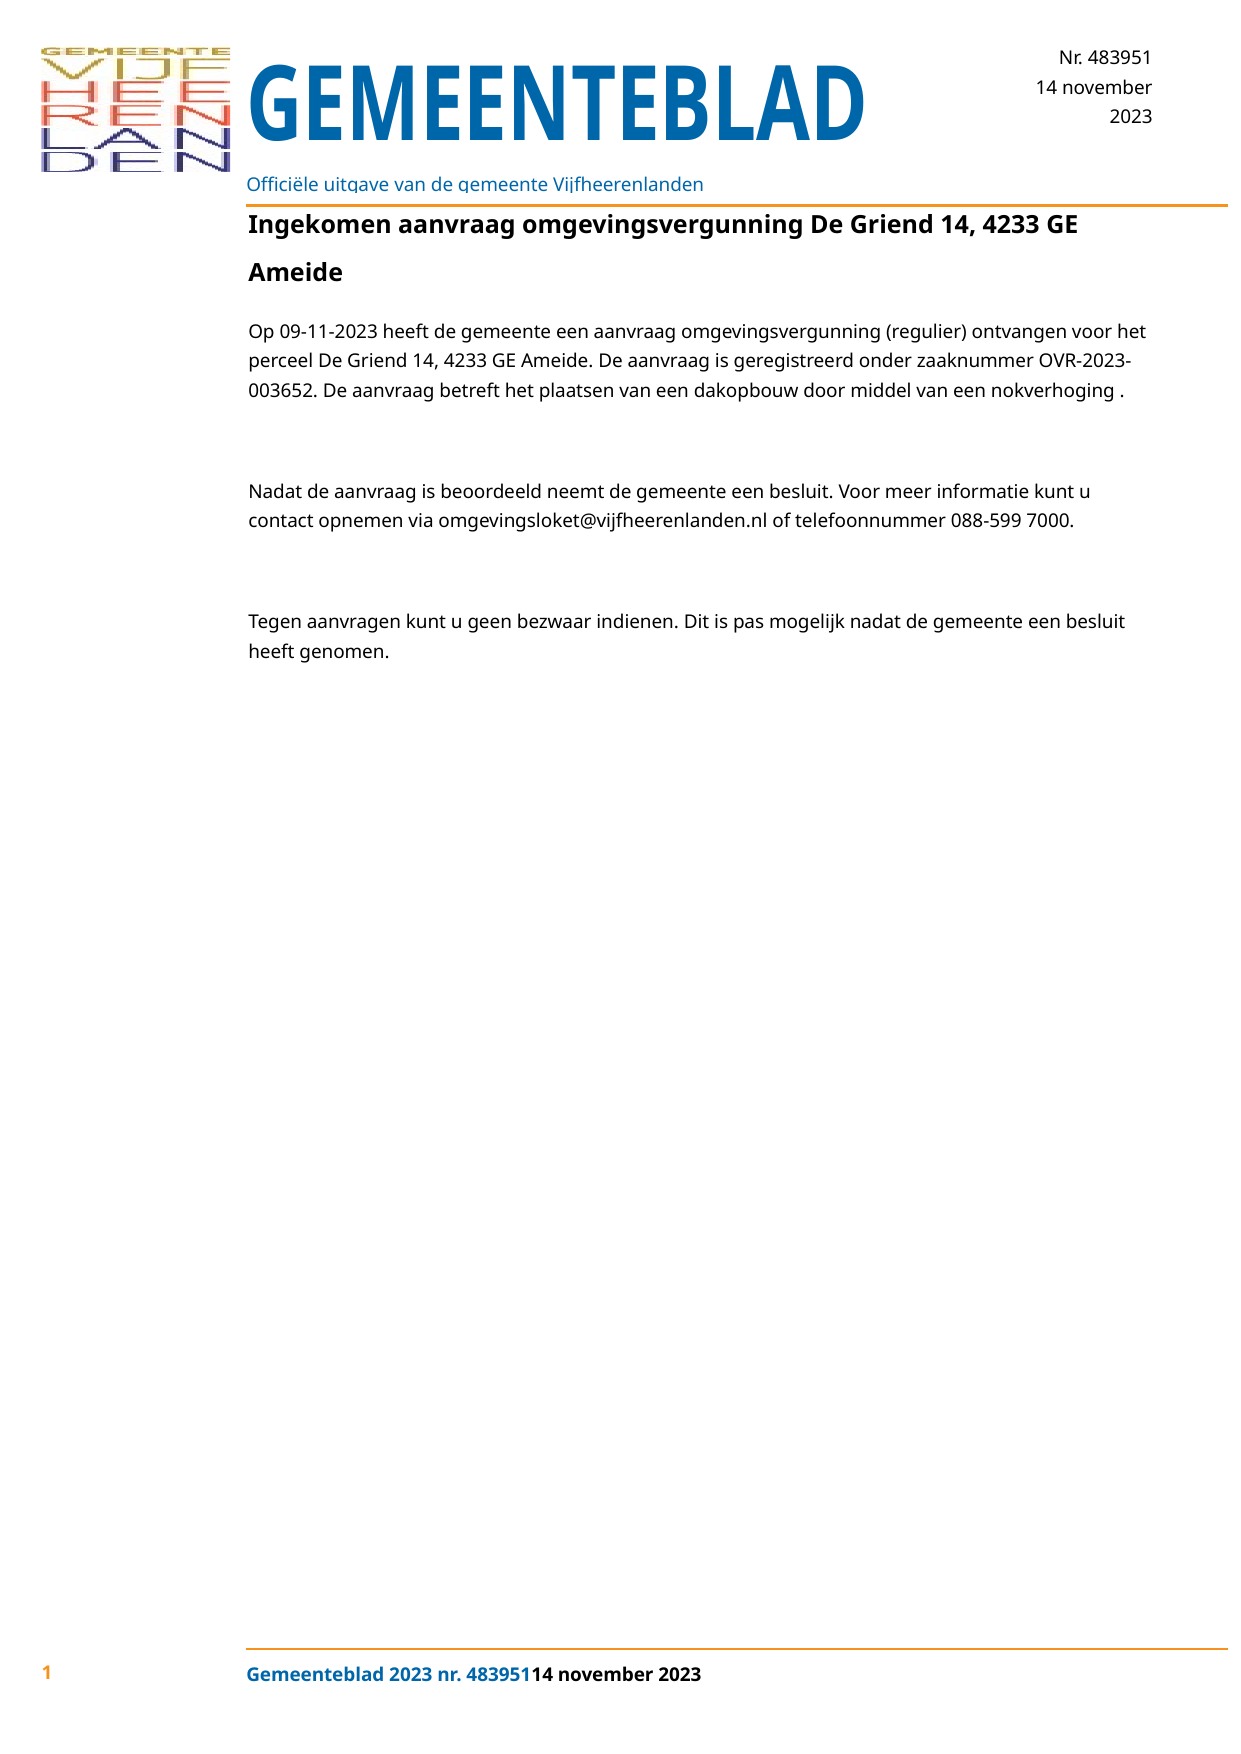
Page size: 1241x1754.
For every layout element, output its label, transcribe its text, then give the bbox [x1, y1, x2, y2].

picture [41, 47, 231, 172]
text Ingekomen aanvraag omgevingsvergunning De Griend 14, 4233 GE Ameide [248, 207, 1152, 288]
text Nadat de aanvraag is beoordeeld neemt de gemeente een besluit. Voor meer informatie kunt u contact opnemen via omgevingsloket@vijfheerenlanden.nl of telefoonnummer 088-599 7000. [248, 478, 1152, 533]
text Op 09-11-2023 heeft de gemeente een aanvraag omgevingsvergunning (regulier) ontvangen voor het perceel De Griend 14, 4233 GE Ameide. De aanvraag is geregistreerd onder zaaknummer OVR-2023-003652. De aanvraag betreft het plaatsen van een dakopbouw door middel van een nokverhoging . [248, 318, 1152, 403]
text Tegen aanvragen kunt u geen bezwaar indienen. Dit is pas mogelijk nadat de gemeente een besluit heeft genomen. [248, 608, 1152, 664]
